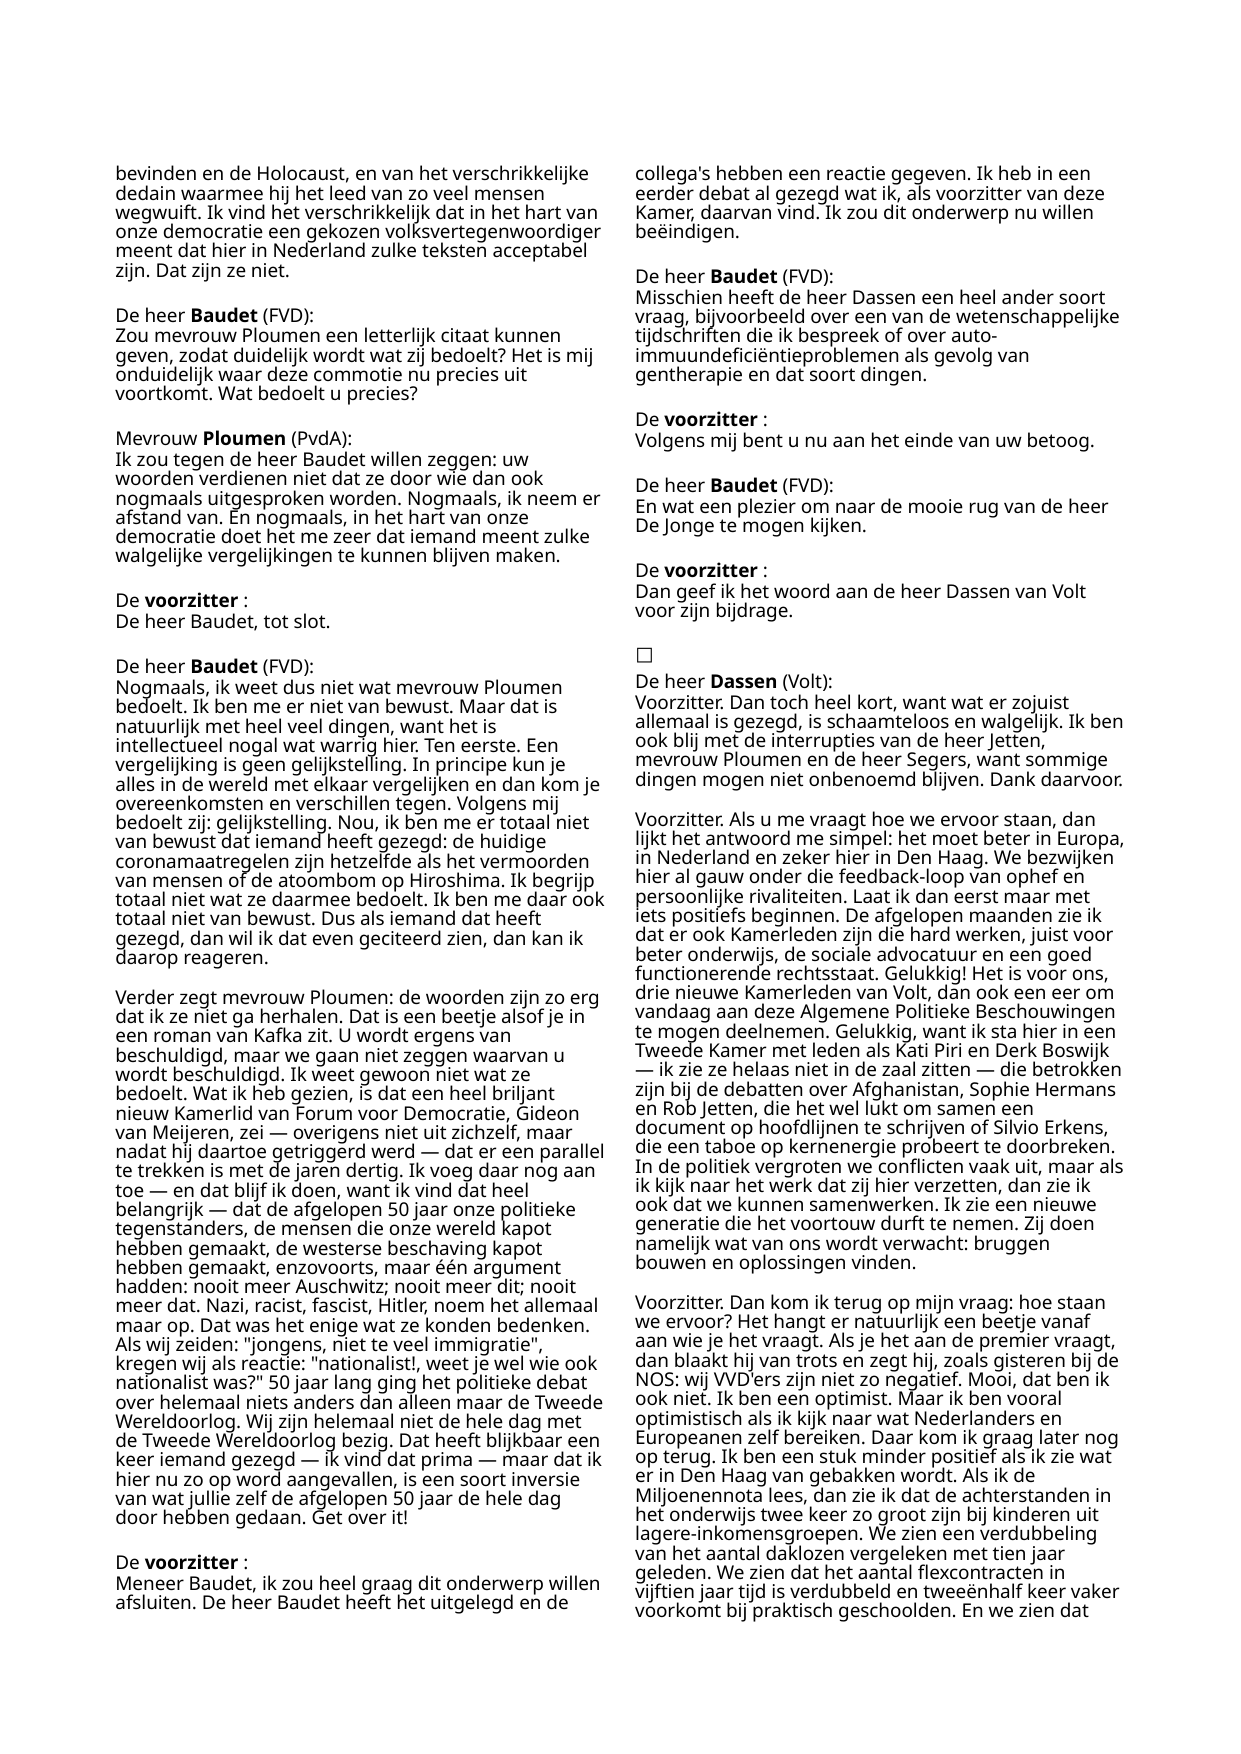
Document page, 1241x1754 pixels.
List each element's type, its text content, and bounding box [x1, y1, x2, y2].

text bevinden en de Holocaust, en van het verschrikkelijke dedain waarmee hij het leed van zo veel mensen wegwuift. Ik vind het verschrikkelijk dat in het hart van onze democratie een gekozen volksvertegenwoordiger meent dat hier in Nederland zulke teksten acceptabel zijn. Dat zijn ze niet. [115, 165, 605, 281]
text De heer Baudet (FVD): [635, 263, 1125, 289]
text Dan geef ik het woord aan de heer Dassen van Volt voor zijn bijdrage. [635, 583, 1125, 621]
text Voorzitter. Als u me vraagt hoe we ervoor staan, dan lijkt het antwoord me simpel: het moet beter in Europa, in Nederland en zeker hier in Den Haag. We bezwijken hier al gauw onder die feedback-loop van ophef en persoonlijke rivaliteiten. Laat ik dan eerst maar met iets positiefs beginnen. De afgelopen maanden zie ik dat er ook Kamerleden zijn die hard werken, juist voor beter onderwijs, de sociale advocatuur en een goed functionerende rechtsstaat. Gelukkig! Het is voor ons, drie nieuwe Kamerleden van Volt, dan ook een eer om vandaag aan deze Algemene Politieke Beschouwingen te mogen deelnemen. Gelukkig, want ik sta hier in een Tweede Kamer met leden als Kati Piri en Derk Boswijk — ik zie ze helaas niet in de zaal zitten — die betrokken zijn bij de debatten over Afghanistan, Sophie Hermans en Rob Jetten, die het wel lukt om samen een document op hoofdlijnen te schrijven of Silvio Erkens, die een taboe op kernenergie probeert te doorbreken. In de politiek vergroten we conflicten vaak uit, maar als ik kijk naar het werk dat zij hier verzetten, dan zie ik ook dat we kunnen samenwerken. Ik zie een nieuwe generatie die het voortouw durft te nemen. Zij doen namelijk wat van ons wordt verwacht: bruggen bouwen en oplossingen vinden. [635, 811, 1125, 1273]
text De voorzitter : [635, 406, 1125, 432]
text ⬜ [635, 642, 1125, 668]
text Mevrouw Ploumen (PvdA): [115, 425, 605, 451]
text Voorzitter. Dan toch heel kort, want wat er zojuist allemaal is gezegd, is schaamteloos en walgelijk. Ik ben ook blij met de interrupties van de heer Jetten, mevrouw Ploumen en de heer Segers, want sommige dingen mogen niet onbenoemd blijven. Dank daarvoor. [635, 694, 1125, 790]
text Nogmaals, ik weet dus niet wat mevrouw Ploumen bedoelt. Ik ben me er niet van bewust. Maar dat is natuurlijk met heel veel dingen, want het is intellectueel nogal wat warrig hier. Ten eerste. Een vergelijking is geen gelijkstelling. In principe kun je alles in de wereld met elkaar vergelijken en dan kom je overeenkomsten en verschillen tegen. Volgens mij bedoelt zij: gelijkstelling. Nou, ik ben me er totaal niet van bewust dat iemand heeft gezegd: de huidige coronamaatregelen zijn hetzelfde als het vermoorden van mensen of de atoombom op Hiroshima. Ik begrijp totaal niet wat ze daarmee bedoelt. Ik ben me daar ook totaal niet van bewust. Dus als iemand dat heeft gezegd, dan wil ik dat even geciteerd zien, dan kan ik daarop reageren. [115, 679, 605, 968]
text collega's hebben een reactie gegeven. Ik heb in een eerder debat al gezegd wat ik, als voorzitter van deze Kamer, daarvan vind. Ik zou dit onderwerp nu willen beëindigen. [635, 165, 1125, 242]
text De heer Baudet (FVD): [115, 653, 605, 679]
text De voorzitter : [115, 588, 605, 613]
text En wat een plezier om naar de mooie rug van de heer De Jonge te mogen kijken. [635, 498, 1125, 536]
text Meneer Baudet, ik zou heel graag dit onderwerp willen afsluiten. De heer Baudet heeft het uitgelegd en de [115, 1575, 605, 1614]
text Ik zou tegen de heer Baudet willen zeggen: uw woorden verdienen niet dat ze door wie dan ook nogmaals uitgesproken worden. Nogmaals, ik neem er afstand van. En nogmaals, in het hart van onze democratie doet het me zeer dat iemand meent zulke walgelijke vergelijkingen te kunnen blijven maken. [115, 451, 605, 567]
text Verder zegt mevrouw Ploumen: de woorden zijn zo erg dat ik ze niet ga herhalen. Dat is een beetje alsof je in een roman van Kafka zit. U wordt ergens van beschuldigd, maar we gaan niet zeggen waarvan u wordt beschuldigd. Ik weet gewoon niet wat ze bedoelt. Wat ik heb gezien, is dat een heel briljant nieuw Kamerlid van Forum voor Democratie, Gideon van Meijeren, zei — overigens niet uit zichzelf, maar nadat hij daartoe getriggerd werd — dat er een parallel te trekken is met de jaren dertig. Ik voeg daar nog aan toe — en dat blijf ik doen, want ik vind dat heel belangrijk — dat de afgelopen 50 jaar onze politieke tegenstanders, de mensen die onze wereld kapot hebben gemaakt, de westerse beschaving kapot hebben gemaakt, enzovoorts, maar één argument hadden: nooit meer Auschwitz; nooit meer dit; nooit meer dat. Nazi, racist, fascist, Hitler, noem het allemaal maar op. Dat was het enige wat ze konden bedenken. Als wij zeiden: "jongens, niet te veel immigratie", kregen wij als reactie: "nationalist!, weet je wel wie ook nationalist was?" 50 jaar lang ging het politieke debat over helemaal niets anders dan alleen maar de Tweede Wereldoorlog. Wij zijn helemaal niet de hele dag met de Tweede Wereldoorlog bezig. Dat heeft blijkbaar een keer iemand gezegd — ik vind dat prima — maar dat ik hier nu zo op word aangevallen, is een soort inversie van wat jullie zelf de afgelopen 50 jaar de hele dag door hebben gedaan. Get over it! [115, 989, 605, 1528]
text De heer Baudet (FVD): [115, 302, 605, 327]
text De heer Baudet, tot slot. [115, 613, 605, 633]
text Zou mevrouw Ploumen een letterlijk citaat kunnen geven, zodat duidelijk wordt wat zij bedoelt? Het is mij onduidelijk waar deze commotie nu precies uit voortkomt. Wat bedoelt u precies? [115, 327, 605, 404]
text Volgens mij bent u nu aan het einde van uw betoog. [635, 432, 1125, 451]
text Voorzitter. Dan kom ik terug op mijn vraag: hoe staan we ervoor? Het hangt er natuurlijk een beetje vanaf aan wie je het vraagt. Als je het aan de premier vraagt, dan blaakt hij van trots en zegt hij, zoals gisteren bij de NOS: wij VVD'ers zijn niet zo negatief. Mooi, dat ben ik ook niet. Ik ben een optimist. Maar ik ben vooral optimistisch als ik kijk naar wat Nederlanders en Europeanen zelf bereiken. Daar kom ik graag later nog op terug. Ik ben een stuk minder positief als ik zie wat er in Den Haag van gebakken wordt. Als ik de Miljoenennota lees, dan zie ik dat de achterstanden in het onderwijs twee keer zo groot zijn bij kinderen uit lagere-inkomensgroepen. We zien een verdubbeling van het aantal daklozen vergeleken met tien jaar geleden. We zien dat het aantal flexcontracten in vijftien jaar tijd is verdubbeld en tweeënhalf keer vaker voorkomt bij praktisch geschoolden. En we zien dat [635, 1294, 1125, 1622]
text Misschien heeft de heer Dassen een heel ander soort vraag, bijvoorbeeld over een van de wetenschappelijke tijdschriften die ik bespreek of over auto-immuundeficiëntieproblemen als gevolg van gentherapie en dat soort dingen. [635, 289, 1125, 385]
text De voorzitter : [635, 557, 1125, 583]
text De voorzitter : [115, 1549, 605, 1575]
text De heer Dassen (Volt): [635, 668, 1125, 694]
text De heer Baudet (FVD): [635, 472, 1125, 498]
